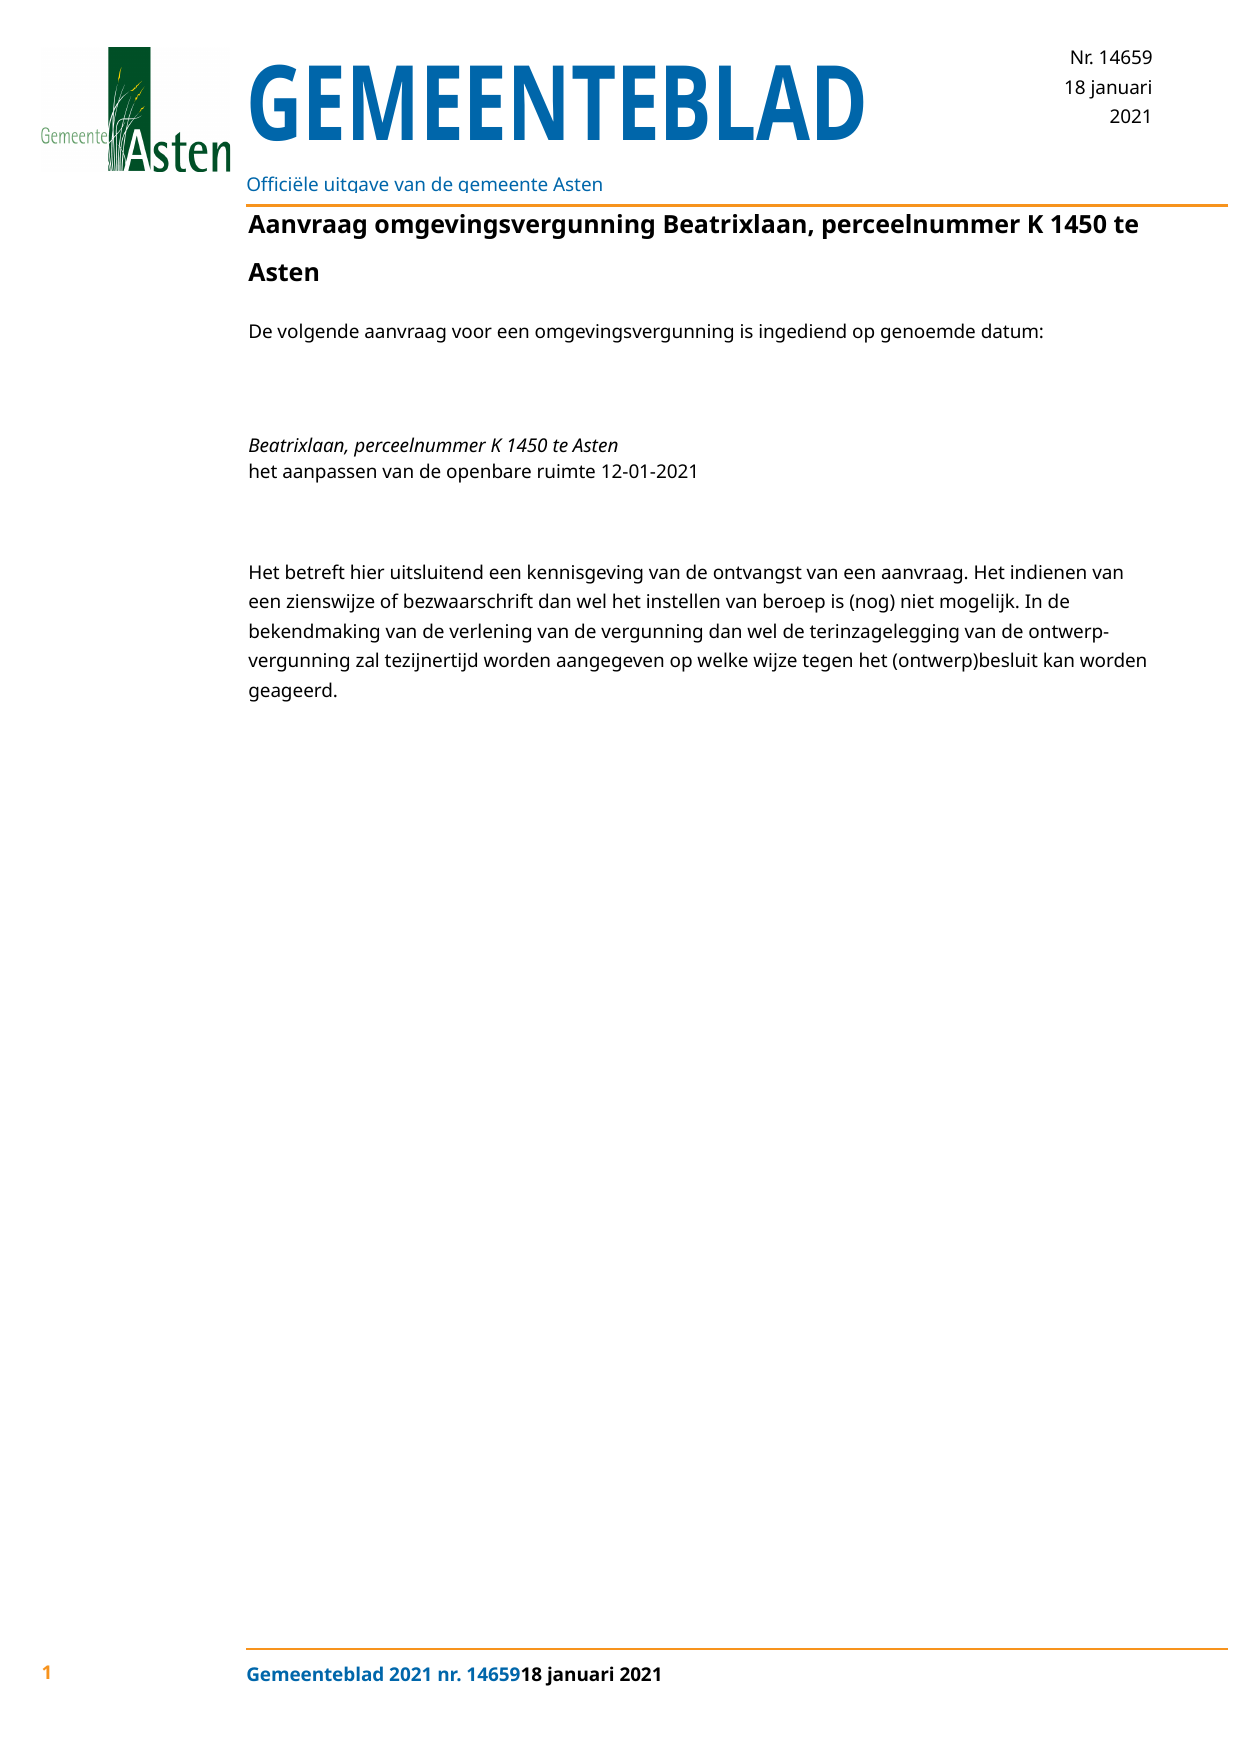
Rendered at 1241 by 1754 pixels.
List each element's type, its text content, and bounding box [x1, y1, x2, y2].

text het aanpassen van de openbare ruimte 12-01-2021 [248, 458, 1152, 484]
picture [41, 47, 231, 172]
text Aanvraag omgevingsvergunning Beatrixlaan, perceelnummer K 1450 te Asten [248, 207, 1152, 288]
text De volgende aanvraag voor een omgevingsvergunning is ingediend op genoemde datum: [248, 318, 1152, 344]
text Het betreft hier uitsluitend een kennisgeving van de ontvangst van een aanvraag. Het indienen van een zienswijze of bezwaarschrift dan wel het instellen van beroep is (nog) niet mogelijk. In de bekendmaking van de verlening van de vergunning dan wel de terinzagelegging van de ontwerp-vergunning zal tezijnertijd worden aangegeven op welke wijze tegen het (ontwerp)besluit kan worden geageerd. [248, 559, 1152, 703]
text Beatrixlaan, perceelnummer K 1450 te Asten [248, 432, 1152, 458]
